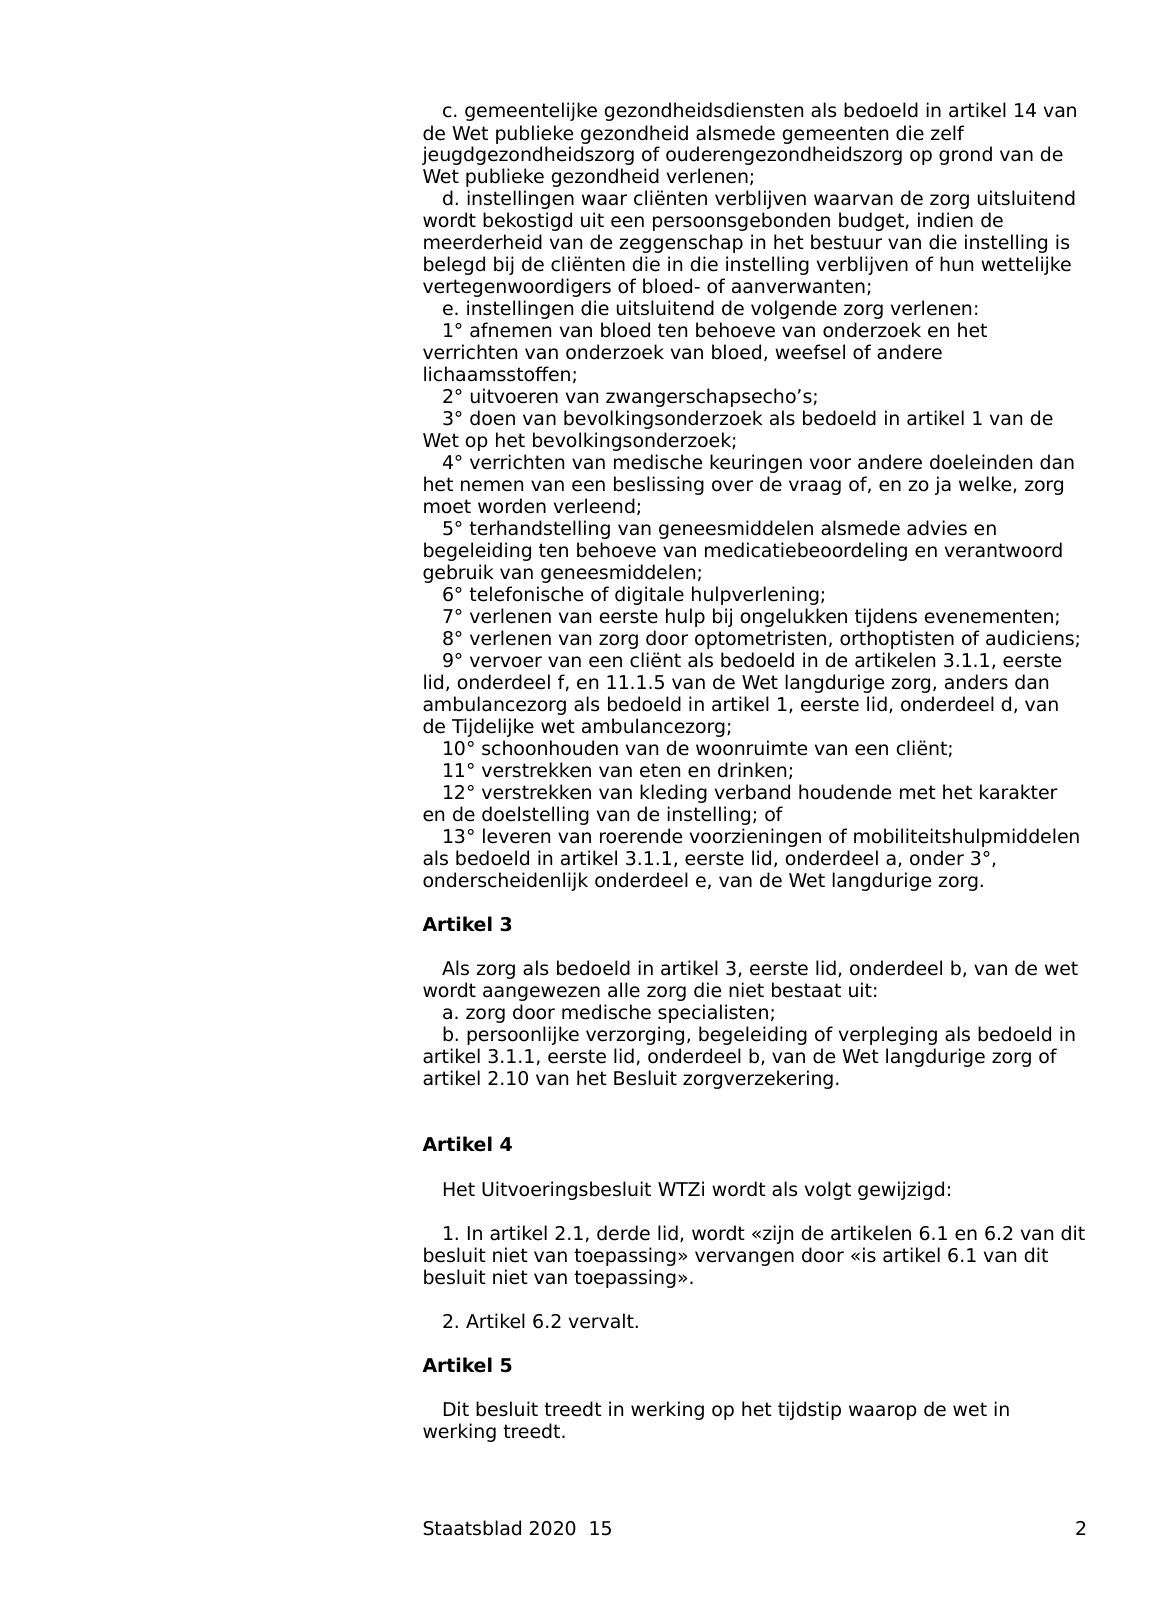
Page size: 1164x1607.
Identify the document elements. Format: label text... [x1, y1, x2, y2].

subtitle Artikel 5 [422, 1355, 1087, 1377]
text c. gemeentelijke gezondheidsdiensten als bedoeld in artikel 14 van de Wet publieke gezondheid alsmede gemeenten die zelf jeugdgezondheidszorg of ouderengezondheidszorg op grond van de Wet publieke gezondheid verlenen; [422, 100, 1087, 188]
text 4° verrichten van medische keuringen voor andere doeleinden dan het nemen van een beslissing over de vraag of, en zo ja welke, zorg moet worden verleend; [422, 452, 1087, 518]
text 12° verstrekken van kleding verband houdende met het karakter en de doelstelling van de instelling; of [422, 782, 1087, 826]
text 1° afnemen van bloed ten behoeve van onderzoek en het verrichten van onderzoek van bloed, weefsel of andere lichaamsstoffen; [422, 320, 1087, 386]
text b. persoonlijke verzorging, begeleiding of verpleging als bedoeld in artikel 3.1.1, eerste lid, onderdeel b, van de Wet langdurige zorg of artikel 2.10 van het Besluit zorgverzekering. [422, 1024, 1087, 1090]
text Het Uitvoeringsbesluit WTZi wordt als volgt gewijzigd: [422, 1178, 1087, 1200]
text d. instellingen waar cliënten verblijven waarvan de zorg uitsluitend wordt bekostigd uit een persoonsgebonden budget, indien de meerderheid van de zeggenschap in het bestuur van die instelling is belegd bij de cliënten die in die instelling verblijven of hun wettelijke vertegenwoordigers of bloed- of aanverwanten; [422, 188, 1087, 298]
text 9° vervoer van een cliënt als bedoeld in de artikelen 3.1.1, eerste lid, onderdeel f, en 11.1.5 van de Wet langdurige zorg, anders dan ambulancezorg als bedoeld in artikel 1, eerste lid, onderdeel d, van de Tijdelijke wet ambulancezorg; [422, 650, 1087, 738]
text 6° telefonische of digitale hulpverlening; [422, 584, 1087, 606]
text 2° uitvoeren van zwangerschapsecho’s; [422, 386, 1087, 408]
subtitle Artikel 3 [422, 914, 1087, 936]
text 1. In artikel 2.1, derde lid, wordt «zijn de artikelen 6.1 en 6.2 van dit besluit niet van toepassing» vervangen door «is artikel 6.1 van dit besluit niet van toepassing». [422, 1223, 1087, 1288]
subtitle Artikel 4 [422, 1134, 1087, 1156]
text 5° terhandstelling van geneesmiddelen alsmede advies en begeleiding ten behoeve van medicatiebeoordeling en verantwoord gebruik van geneesmiddelen; [422, 518, 1087, 584]
text Als zorg als bedoeld in artikel 3, eerste lid, onderdeel b, van de wet wordt aangewezen alle zorg die niet bestaat uit: [422, 958, 1087, 1002]
text 11° verstrekken van eten en drinken; [422, 760, 1087, 782]
text e. instellingen die uitsluitend de volgende zorg verlenen: [422, 298, 1087, 320]
text 3° doen van bevolkingsonderzoek als bedoeld in artikel 1 van de Wet op het bevolkingsonderzoek; [422, 408, 1087, 452]
text a. zorg door medische specialisten; [422, 1002, 1087, 1024]
text Dit besluit treedt in werking op het tijdstip waarop de wet in werking treedt. [422, 1399, 1087, 1443]
text 7° verlenen van eerste hulp bij ongelukken tijdens evenementen; [422, 606, 1087, 628]
text 10° schoonhouden van de woonruimte van een cliënt; [422, 738, 1087, 760]
text 8° verlenen van zorg door optometristen, orthoptisten of audiciens; [422, 628, 1087, 650]
text 2. Artikel 6.2 vervalt. [422, 1311, 1087, 1333]
text 13° leveren van roerende voorzieningen of mobiliteitshulpmiddelen als bedoeld in artikel 3.1.1, eerste lid, onderdeel a, onder 3°, onderscheidenlijk onderdeel e, van de Wet langdurige zorg. [422, 826, 1087, 892]
